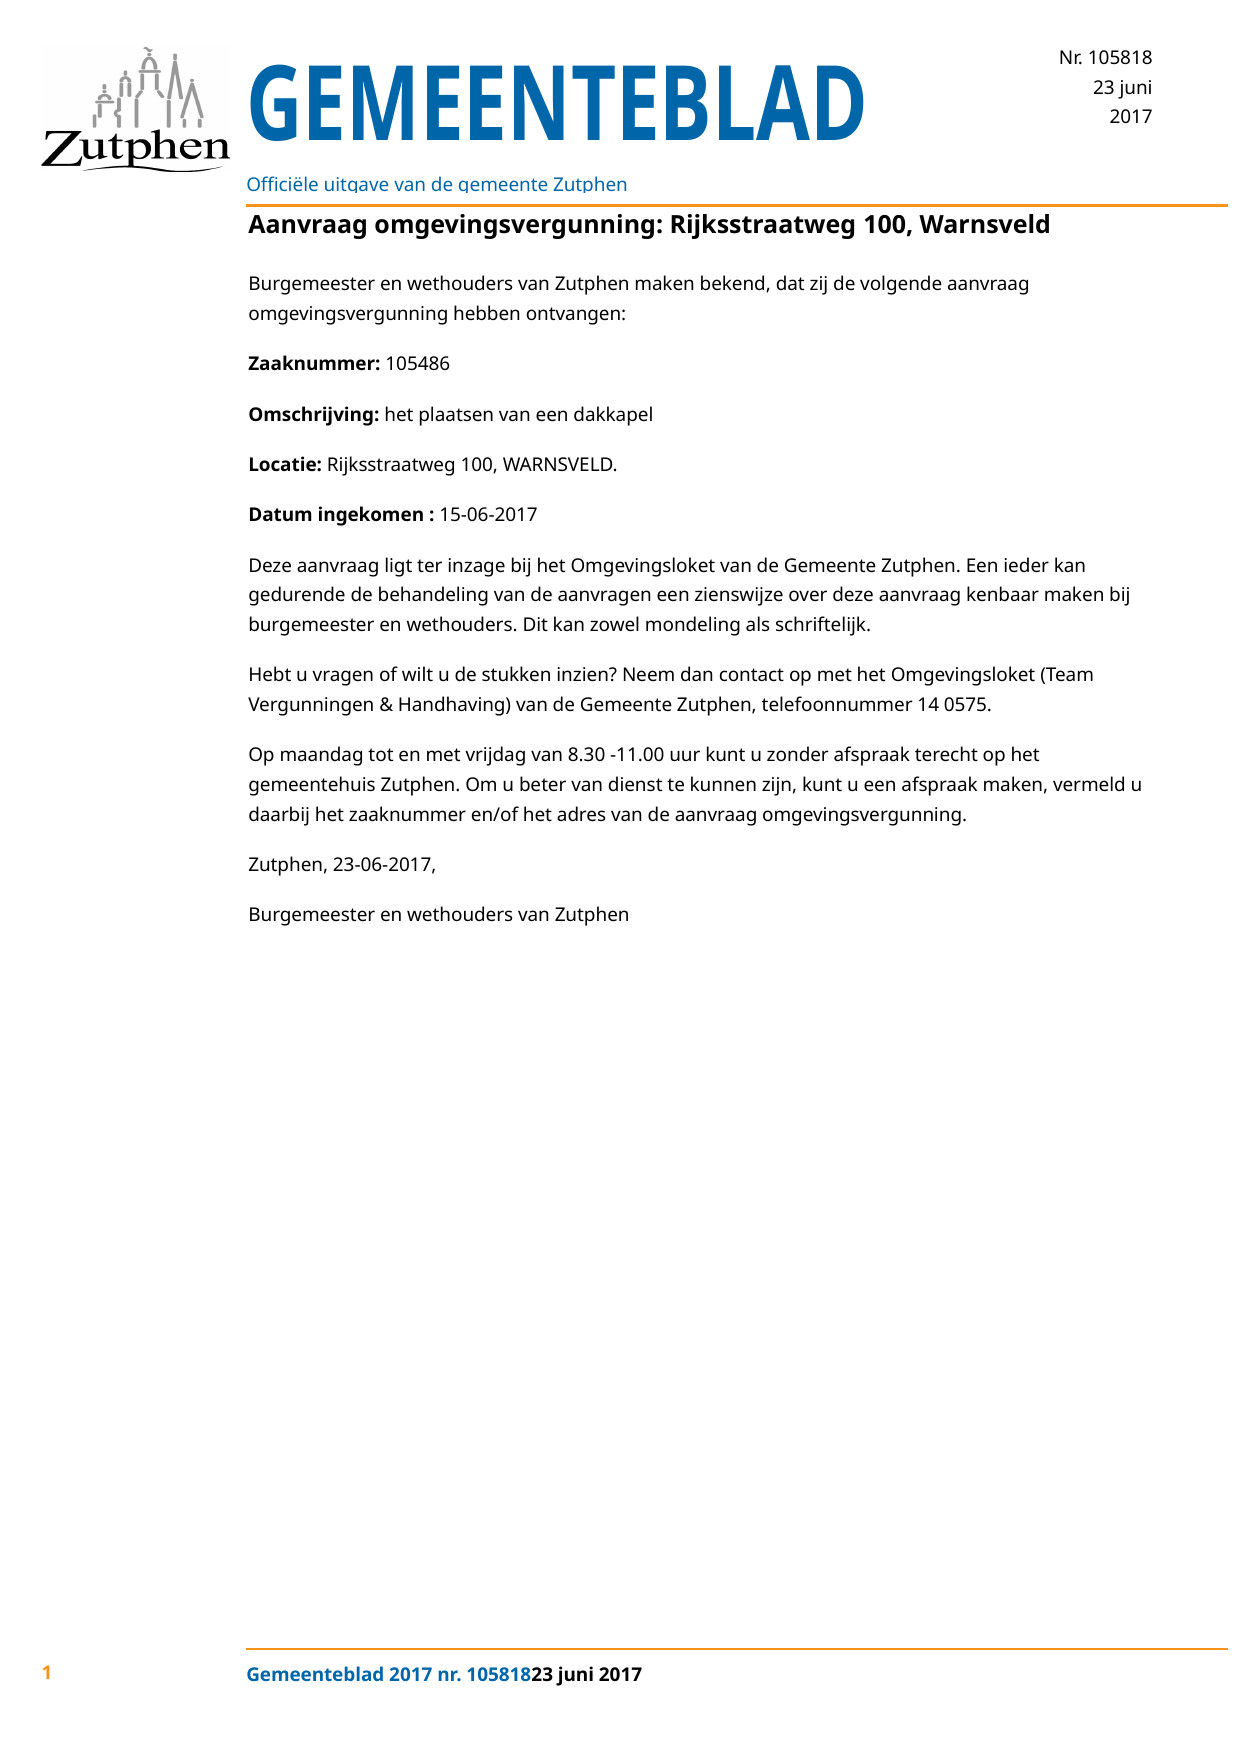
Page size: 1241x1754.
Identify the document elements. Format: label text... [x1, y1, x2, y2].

text Omschrijving: het plaatsen van een dakkapel [248, 401, 1152, 426]
text Burgemeester en wethouders van Zutphen maken bekend, dat zij de volgende aanvraag omgevingsvergunning hebben ontvangen: [248, 270, 1152, 326]
text Hebt u vragen of wilt u de stukken inzien? Neem dan contact op met het Omgevingsloket (Team Vergunningen & Handhaving) van de Gemeente Zutphen, telefoonnummer 14 0575. [248, 662, 1152, 717]
text Aanvraag omgevingsvergunning: Rijksstraatweg 100, Warnsveld [248, 207, 1152, 241]
picture [41, 47, 231, 172]
text Datum ingekomen : 15-06-2017 [248, 502, 1152, 527]
text Deze aanvraag ligt ter inzage bij het Omgevingsloket van de Gemeente Zutphen. Een ieder kan gedurende de behandeling van de aanvragen een zienswijze over deze aanvraag kenbaar maken bij burgemeester en wethouders. Dit kan zowel mondeling als schriftelijk. [248, 552, 1152, 637]
text Op maandag tot en met vrijdag van 8.30 -11.00 uur kunt u zonder afspraak terecht op het gemeentehuis Zutphen. Om u beter van dienst te kunnen zijn, kunt u een afspraak maken, vermeld u daarbij het zaaknummer en/of het adres van de aanvraag omgevingsvergunning. [248, 742, 1152, 826]
text Zaaknummer: 105486 [248, 350, 1152, 376]
text Locatie: Rijksstraatweg 100, WARNSVELD. [248, 451, 1152, 477]
text Zutphen, 23-06-2017, [248, 851, 1152, 877]
text Burgemeester en wethouders van Zutphen [248, 902, 1152, 927]
